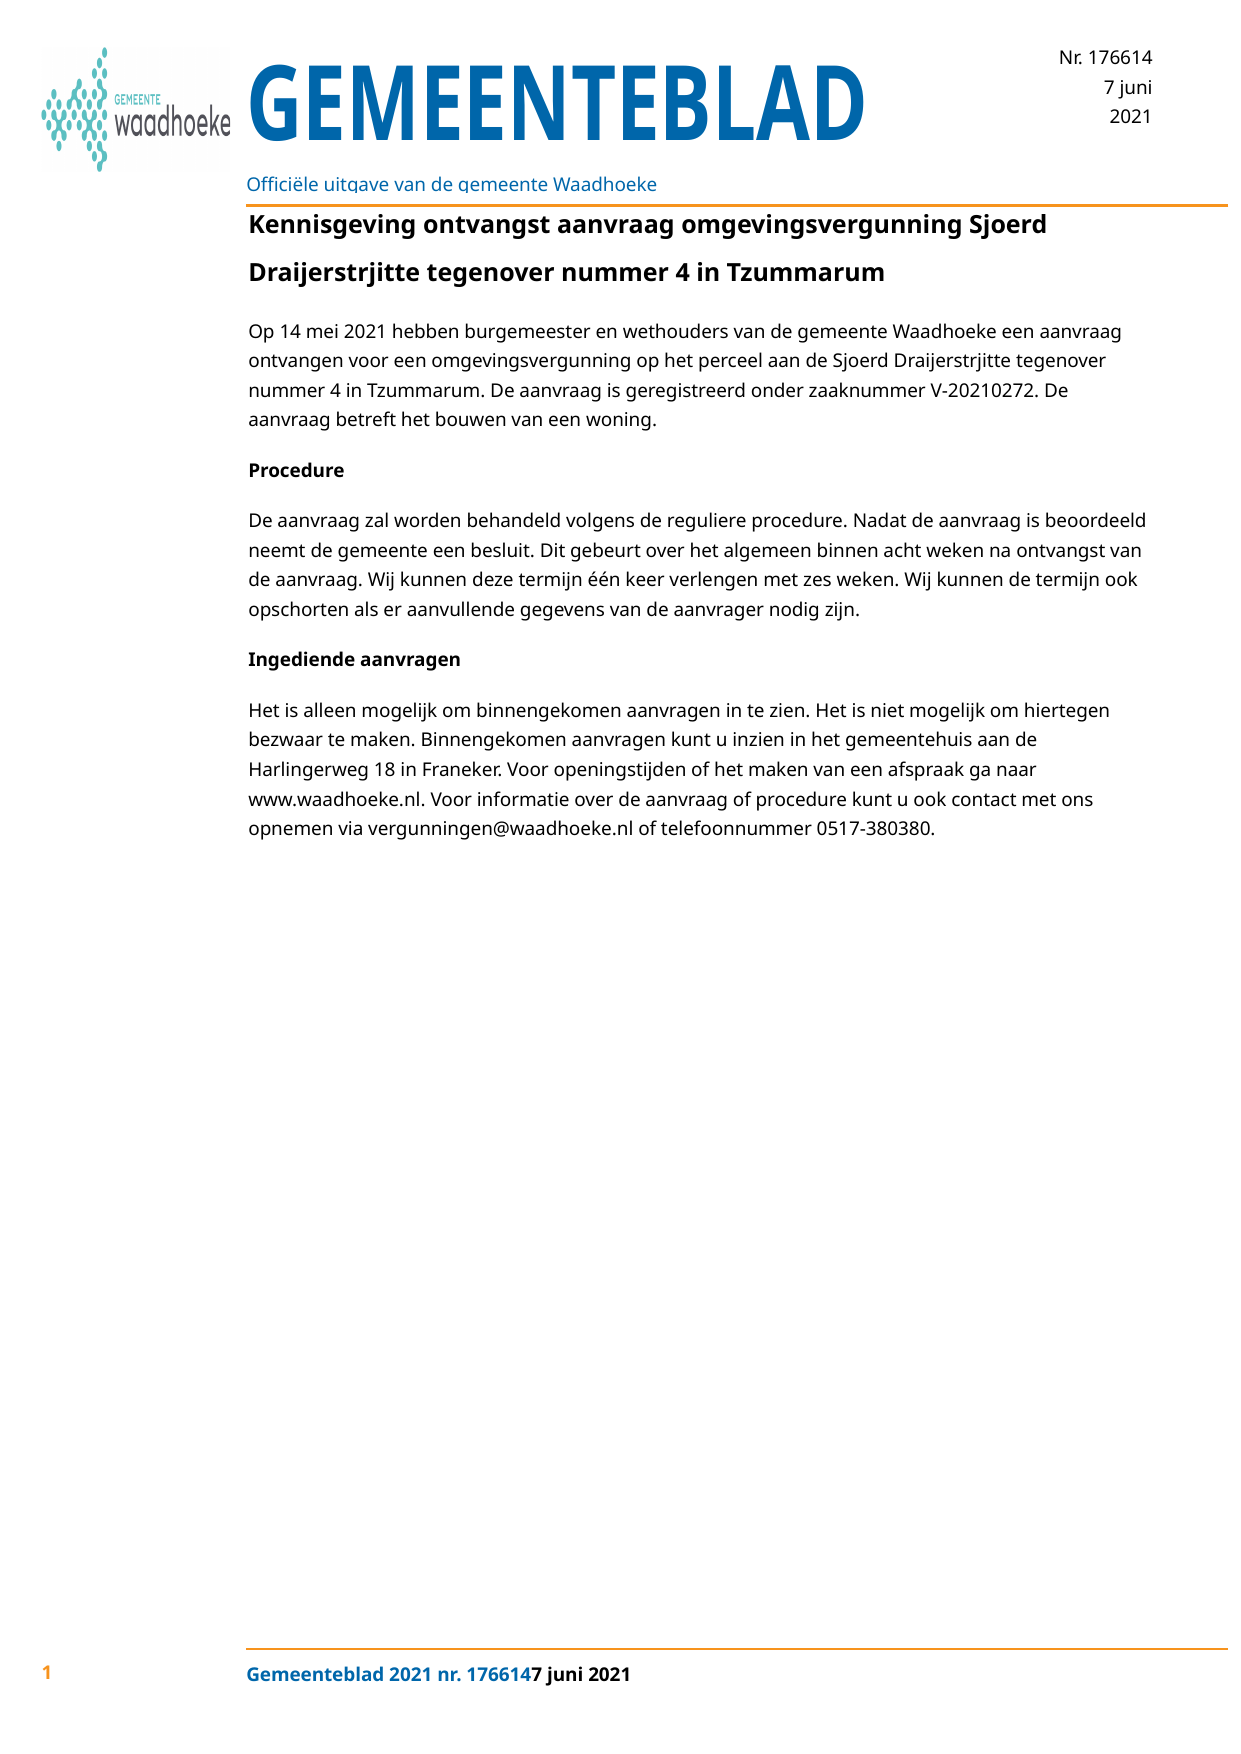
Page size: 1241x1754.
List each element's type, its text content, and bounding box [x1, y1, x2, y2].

text Ingediende aanvragen [248, 647, 1152, 672]
text De aanvraag zal worden behandeld volgens de reguliere procedure. Nadat de aanvraag is beoordeeld neemt de gemeente een besluit. Dit gebeurt over het algemeen binnen acht weken na ontvangst van de aanvraag. Wij kunnen deze termijn één keer verlengen met zes weken. Wij kunnen de termijn ook opschorten als er aanvullende gegevens van de aanvrager nodig zijn. [248, 507, 1152, 622]
text Kennisgeving ontvangst aanvraag omgevingsvergunning Sjoerd Draijerstrjitte tegenover nummer 4 in Tzummarum [248, 207, 1152, 288]
text Op 14 mei 2021 hebben burgemeester en wethouders van de gemeente Waadhoeke een aanvraag ontvangen voor een omgevingsvergunning op het perceel aan de Sjoerd Draijerstrjitte tegenover nummer 4 in Tzummarum. De aanvraag is geregistreerd onder zaaknummer V-20210272. De aanvraag betreft het bouwen van een woning. [248, 318, 1152, 432]
text Procedure [248, 457, 1152, 483]
picture [41, 47, 231, 172]
text Het is alleen mogelijk om binnengekomen aanvragen in te zien. Het is niet mogelijk om hiertegen bezwaar te maken. Binnengekomen aanvragen kunt u inzien in het gemeentehuis aan de Harlingerweg 18 in Franeker. Voor openingstijden of het maken van een afspraak ga naar www.waadhoeke.nl. Voor informatie over de aanvraag of procedure kunt u ook contact met ons opnemen via vergunningen@waadhoeke.nl of telefoonnummer 0517-380380. [248, 697, 1152, 841]
